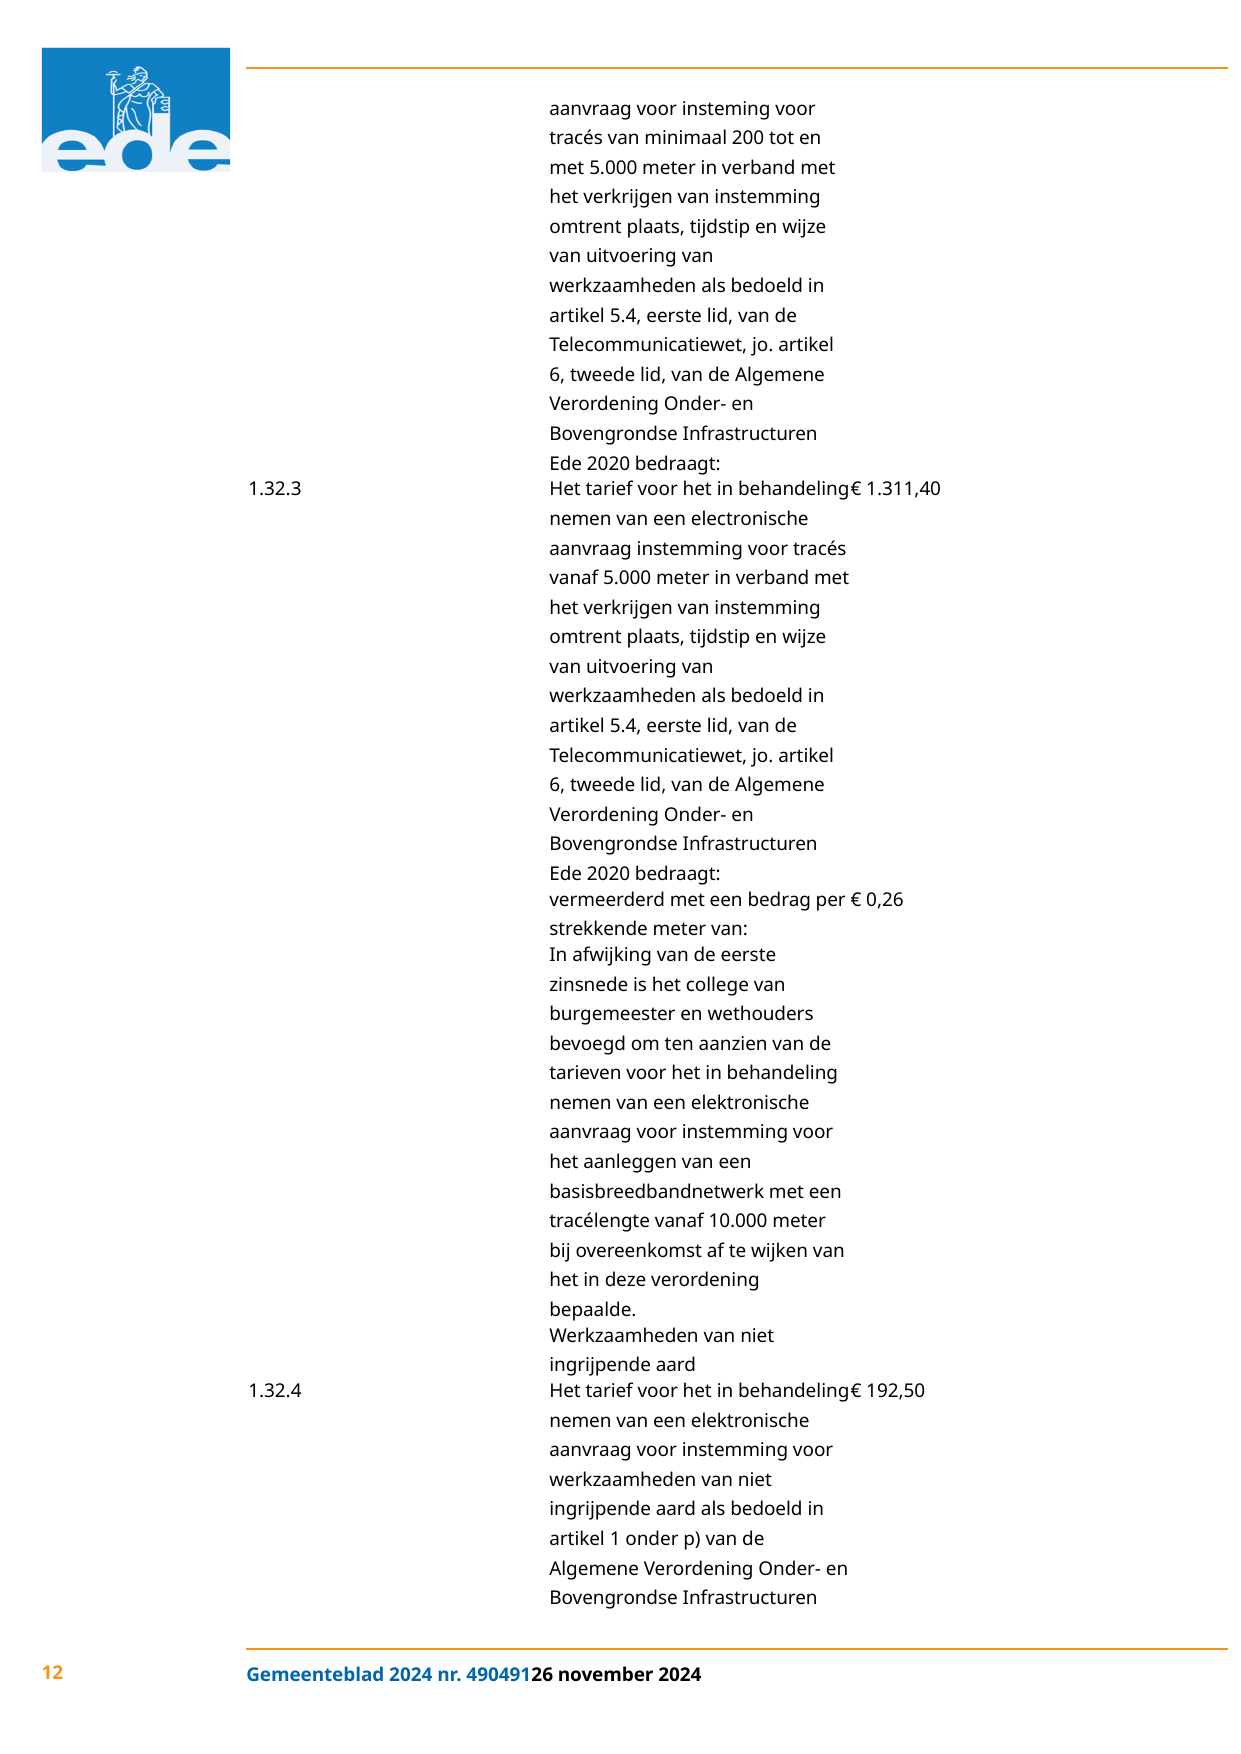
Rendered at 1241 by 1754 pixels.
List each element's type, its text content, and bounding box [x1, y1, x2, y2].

table_cell [248, 886, 549, 941]
table_cell [248, 1322, 549, 1377]
table_cell [248, 941, 549, 1322]
table_cell [850, 941, 1152, 1322]
table_cell [850, 95, 1152, 476]
table_cell In afwijking van de eerste zinsnede is het college van burgemeester en wethouders bevoegd om ten aanzien van de tarieven voor het in behandeling nemen van een elektronische aanvraag voor instemming voor het aanleggen van een basisbreedbandnetwerk met een tracélengte vanaf 10.000 meter bij overeenkomst af te wijken van het in deze verordening bepaalde. [549, 941, 850, 1322]
table_cell aanvraag voor insteming voor tracés van minimaal 200 tot en met 5.000 meter in verband met het verkrijgen van instemming omtrent plaats, tijdstip en wijze van uitvoering van werkzaamheden als bedoeld in artikel 5.4, eerste lid, van de Telecommunicatiewet, jo. artikel 6, tweede lid, van de Algemene Verordening Onder- en Bovengrondse Infrastructuren Ede 2020 bedraagt: [549, 95, 850, 476]
table_cell € 1.311,40 [850, 476, 1152, 886]
table_cell [248, 95, 549, 476]
table_cell vermeerderd met een bedrag per strekkende meter van: [549, 886, 850, 941]
table_cell 1.32.4 [248, 1377, 549, 1610]
table_cell Het tarief voor het in behandeling nemen van een electronische aanvraag instemming voor tracés vanaf 5.000 meter in verband met het verkrijgen van instemming omtrent plaats, tijdstip en wijze van uitvoering van werkzaamheden als bedoeld in artikel 5.4, eerste lid, van de Telecommunicatiewet, jo. artikel 6, tweede lid, van de Algemene Verordening Onder- en Bovengrondse Infrastructuren Ede 2020 bedraagt: [549, 476, 850, 886]
table_cell Het tarief voor het in behandeling nemen van een elektronische aanvraag voor instemming voor werkzaamheden van niet ingrijpende aard als bedoeld in artikel 1 onder p) van de Algemene Verordening Onder- en Bovengrondse Infrastructuren [549, 1377, 850, 1610]
table_cell Werkzaamheden van niet ingrijpende aard [549, 1322, 850, 1377]
table_cell € 192,50 [850, 1377, 1152, 1610]
table_cell 1.32.3 [248, 476, 549, 886]
table_cell [850, 1322, 1152, 1377]
picture [41, 47, 231, 172]
table_cell € 0,26 [850, 886, 1152, 941]
